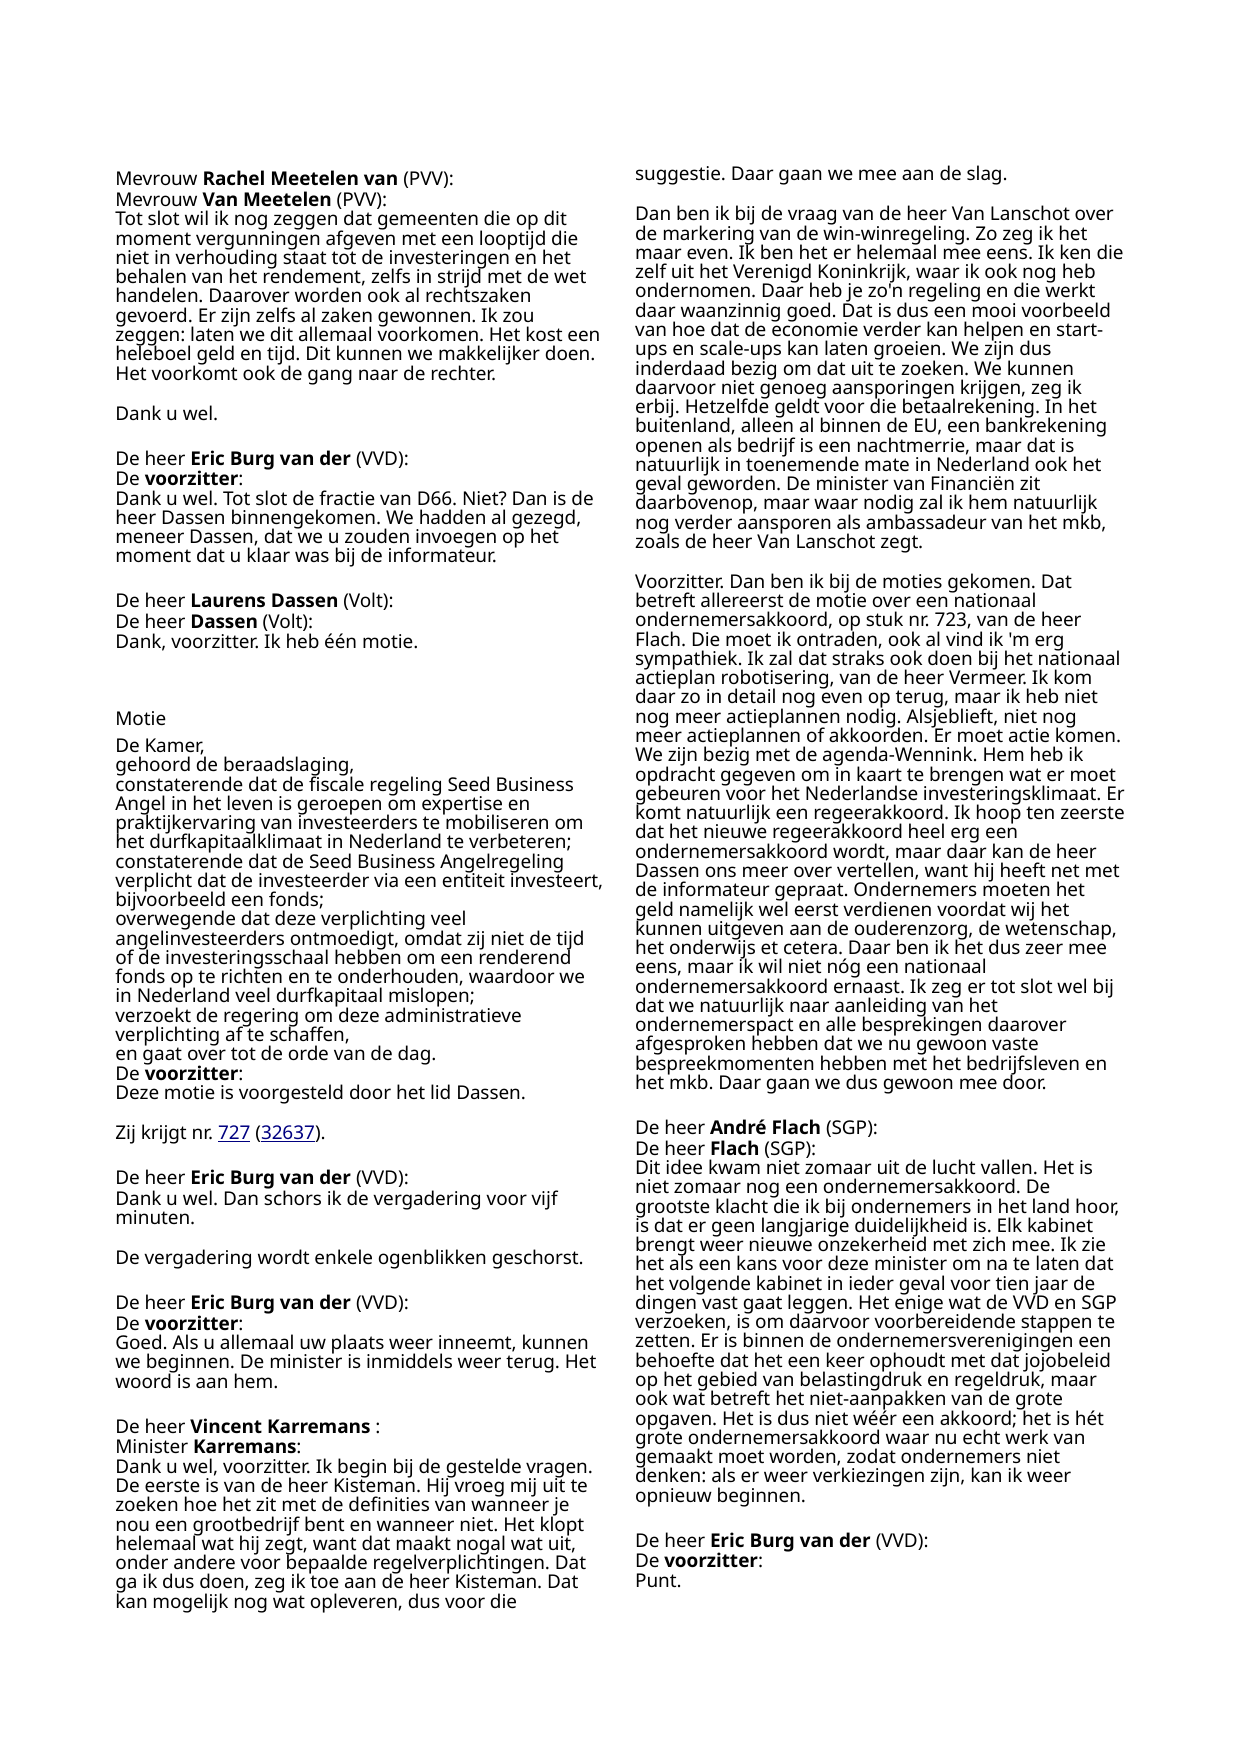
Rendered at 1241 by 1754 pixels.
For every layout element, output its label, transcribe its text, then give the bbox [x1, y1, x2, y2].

text Punt. [635, 1572, 1125, 1591]
text De voorzitter: [115, 1315, 605, 1334]
text Minister Karremans: [115, 1438, 605, 1458]
text De heer André Flach (SGP): [635, 1114, 1125, 1140]
text De heer Eric Burg van der (VVD): [115, 1164, 605, 1190]
text Dit idee kwam niet zomaar uit de lucht vallen. Het is niet zomaar nog een ondernemersakkoord. De grootste klacht die ik bij ondernemers in het land hoor, is dat er geen langjarige duidelijkheid is. Elk kabinet brengt weer nieuwe onzekerheid met zich mee. Ik zie het als een kans voor deze minister om na te laten dat het volgende kabinet in ieder geval voor tien jaar de dingen vast gaat leggen. Het enige wat de VVD en SGP verzoeken, is om daarvoor voorbereidende stappen te zetten. Er is binnen de ondernemersverenigingen een behoefte dat het een keer ophoudt met dat jojobeleid op het gebied van belastingdruk en regeldruk, maar ook wat betreft het niet-aanpakken van de grote opgaven. Het is dus niet wéér een akkoord; het is hét grote ondernemersakkoord waar nu echt werk van gemaakt moet worden, zodat ondernemers niet denken: als er weer verkiezingen zijn, kan ik weer opnieuw beginnen. [635, 1159, 1125, 1506]
text Dank u wel. Tot slot de fractie van D66. Niet? Dan is de heer Dassen binnengekomen. We hadden al gezegd, meneer Dassen, dat we u zouden invoegen op het moment dat u klaar was bij de informateur. [115, 490, 605, 567]
text De voorzitter: [635, 1552, 1125, 1572]
text Dank, voorzitter. Ik heb één motie. [115, 633, 605, 652]
text en gaat over tot de orde van de dag. [115, 1045, 605, 1064]
text De vergadering wordt enkele ogenblikken geschorst. [115, 1249, 605, 1268]
text Voorzitter. Dan ben ik bij de moties gekomen. Dat betreft allereerst de motie over een nationaal ondernemersakkoord, op stuk nr. 723, van de heer Flach. Die moet ik ontraden, ook al vind ik 'm erg sympathiek. Ik zal dat straks ook doen bij het nationaal actieplan robotisering, van de heer Vermeer. Ik kom daar zo in detail nog even op terug, maar ik heb niet nog meer actieplannen nodig. Alsjeblieft, niet nog meer actieplannen of akkoorden. Er moet actie komen. We zijn bezig met de agenda-Wennink. Hem heb ik opdracht gegeven om in kaart te brengen wat er moet gebeuren voor het Nederlandse investeringsklimaat. Er komt natuurlijk een regeerakkoord. Ik hoop ten zeerste dat het nieuwe regeerakkoord heel erg een ondernemersakkoord wordt, maar daar kan de heer Dassen ons meer over vertellen, want hij heeft net met de informateur gepraat. Ondernemers moeten het geld namelijk wel eerst verdienen voordat wij het kunnen uitgeven aan de ouderenzorg, de wetenschap, het onderwijs et cetera. Daar ben ik het dus zeer mee eens, maar ik wil niet nóg een nationaal ondernemersakkoord ernaast. Ik zeg er tot slot wel bij dat we natuurlijk naar aanleiding van het ondernemerspact en alle besprekingen daarover afgesproken hebben dat we nu gewoon vaste bespreekmomenten hebben met het bedrijfsleven en het mkb. Daar gaan we dus gewoon mee door. [635, 573, 1125, 1093]
text Dan ben ik bij de vraag van de heer Van Lanschot over de markering van de win-winregeling. Zo zeg ik het maar even. Ik ben het er helemaal mee eens. Ik ken die zelf uit het Verenigd Koninkrijk, waar ik ook nog heb ondernomen. Daar heb je zo'n regeling en die werkt daar waanzinnig goed. Dat is dus een mooi voorbeeld van hoe dat de economie verder kan helpen en start-ups en scale-ups kan laten groeien. We zijn dus inderdaad bezig om dat uit te zoeken. We kunnen daarvoor niet genoeg aansporingen krijgen, zeg ik erbij. Hetzelfde geldt voor die betaalrekening. In het buitenland, alleen al binnen de EU, een bankrekening openen als bedrijf is een nachtmerrie, maar dat is natuurlijk in toenemende mate in Nederland ook het geval geworden. De minister van Financiën zit daarbovenop, maar waar nodig zal ik hem natuurlijk nog verder aansporen als ambassadeur van het mkb, zoals de heer Van Lanschot zegt. [635, 205, 1125, 552]
text Dank u wel. [115, 404, 605, 424]
text De heer Dassen (Volt): [115, 613, 605, 633]
text De heer Flach (SGP): [635, 1140, 1125, 1159]
text De heer Eric Burg van der (VVD): [115, 445, 605, 470]
text De heer Eric Burg van der (VVD): [635, 1527, 1125, 1552]
text De heer Laurens Dassen (Volt): [115, 588, 605, 613]
text overwegende dat deze verplichting veel angelinvesteerders ontmoedigt, omdat zij niet de tijd of de investeringsschaal hebben om een renderend fonds op te richten en te onderhouden, waardoor we in Nederland veel durfkapitaal mislopen; [115, 910, 605, 1007]
text verzoekt de regering om deze administratieve verplichting af te schaffen, [115, 1007, 605, 1045]
text constaterende dat de Seed Business Angelregeling verplicht dat de investeerder via een entiteit investeert, bijvoorbeeld een fonds; [115, 853, 605, 910]
text De heer Vincent Karremans : [115, 1413, 605, 1438]
text Dank u wel, voorzitter. Ik begin bij de gestelde vragen. De eerste is van de heer Kisteman. Hij vroeg mij uit te zoeken hoe het zit met de definities van wanneer je nou een grootbedrijf bent en wanneer niet. Het klopt helemaal wat hij zegt, want dat maakt nogal wat uit, onder andere voor bepaalde regelverplichtingen. Dat ga ik dus doen, zeg ik toe aan de heer Kisteman. Dat kan mogelijk nog wat opleveren, dus voor die [115, 1458, 605, 1612]
text De voorzitter: [115, 1064, 605, 1084]
text De voorzitter: [115, 470, 605, 490]
text Mevrouw Rachel Meetelen van (PVV): [115, 165, 605, 191]
text constaterende dat de fiscale regeling Seed Business Angel in het leven is geroepen om expertise en praktijkervaring van investeerders te mobiliseren om het durfkapitaalklimaat in Nederland te verbeteren; [115, 776, 605, 853]
text gehoord de beraadslaging, [115, 756, 605, 776]
text Deze motie is voorgesteld door het lid Dassen. [115, 1084, 605, 1103]
text Zij krijgt nr. 727 (32637). [115, 1124, 605, 1143]
text Dank u wel. Dan schors ik de vergadering voor vijf minuten. [115, 1190, 605, 1228]
text De heer Eric Burg van der (VVD): [115, 1289, 605, 1315]
text Mevrouw Van Meetelen (PVV): [115, 191, 605, 210]
text Motie [115, 705, 605, 731]
text suggestie. Daar gaan we mee aan de slag. [635, 165, 1125, 184]
text Tot slot wil ik nog zeggen dat gemeenten die op dit moment vergunningen afgeven met een looptijd die niet in verhouding staat tot de investeringen en het behalen van het rendement, zelfs in strijd met de wet handelen. Daarover worden ook al rechtszaken gevoerd. Er zijn zelfs al zaken gewonnen. Ik zou zeggen: laten we dit allemaal voorkomen. Het kost een heleboel geld en tijd. Dit kunnen we makkelijker doen. Het voorkomt ook de gang naar de rechter. [115, 210, 605, 384]
text De Kamer, [115, 737, 605, 756]
text Goed. Als u allemaal uw plaats weer inneemt, kunnen we beginnen. De minister is inmiddels weer terug. Het woord is aan hem. [115, 1334, 605, 1392]
